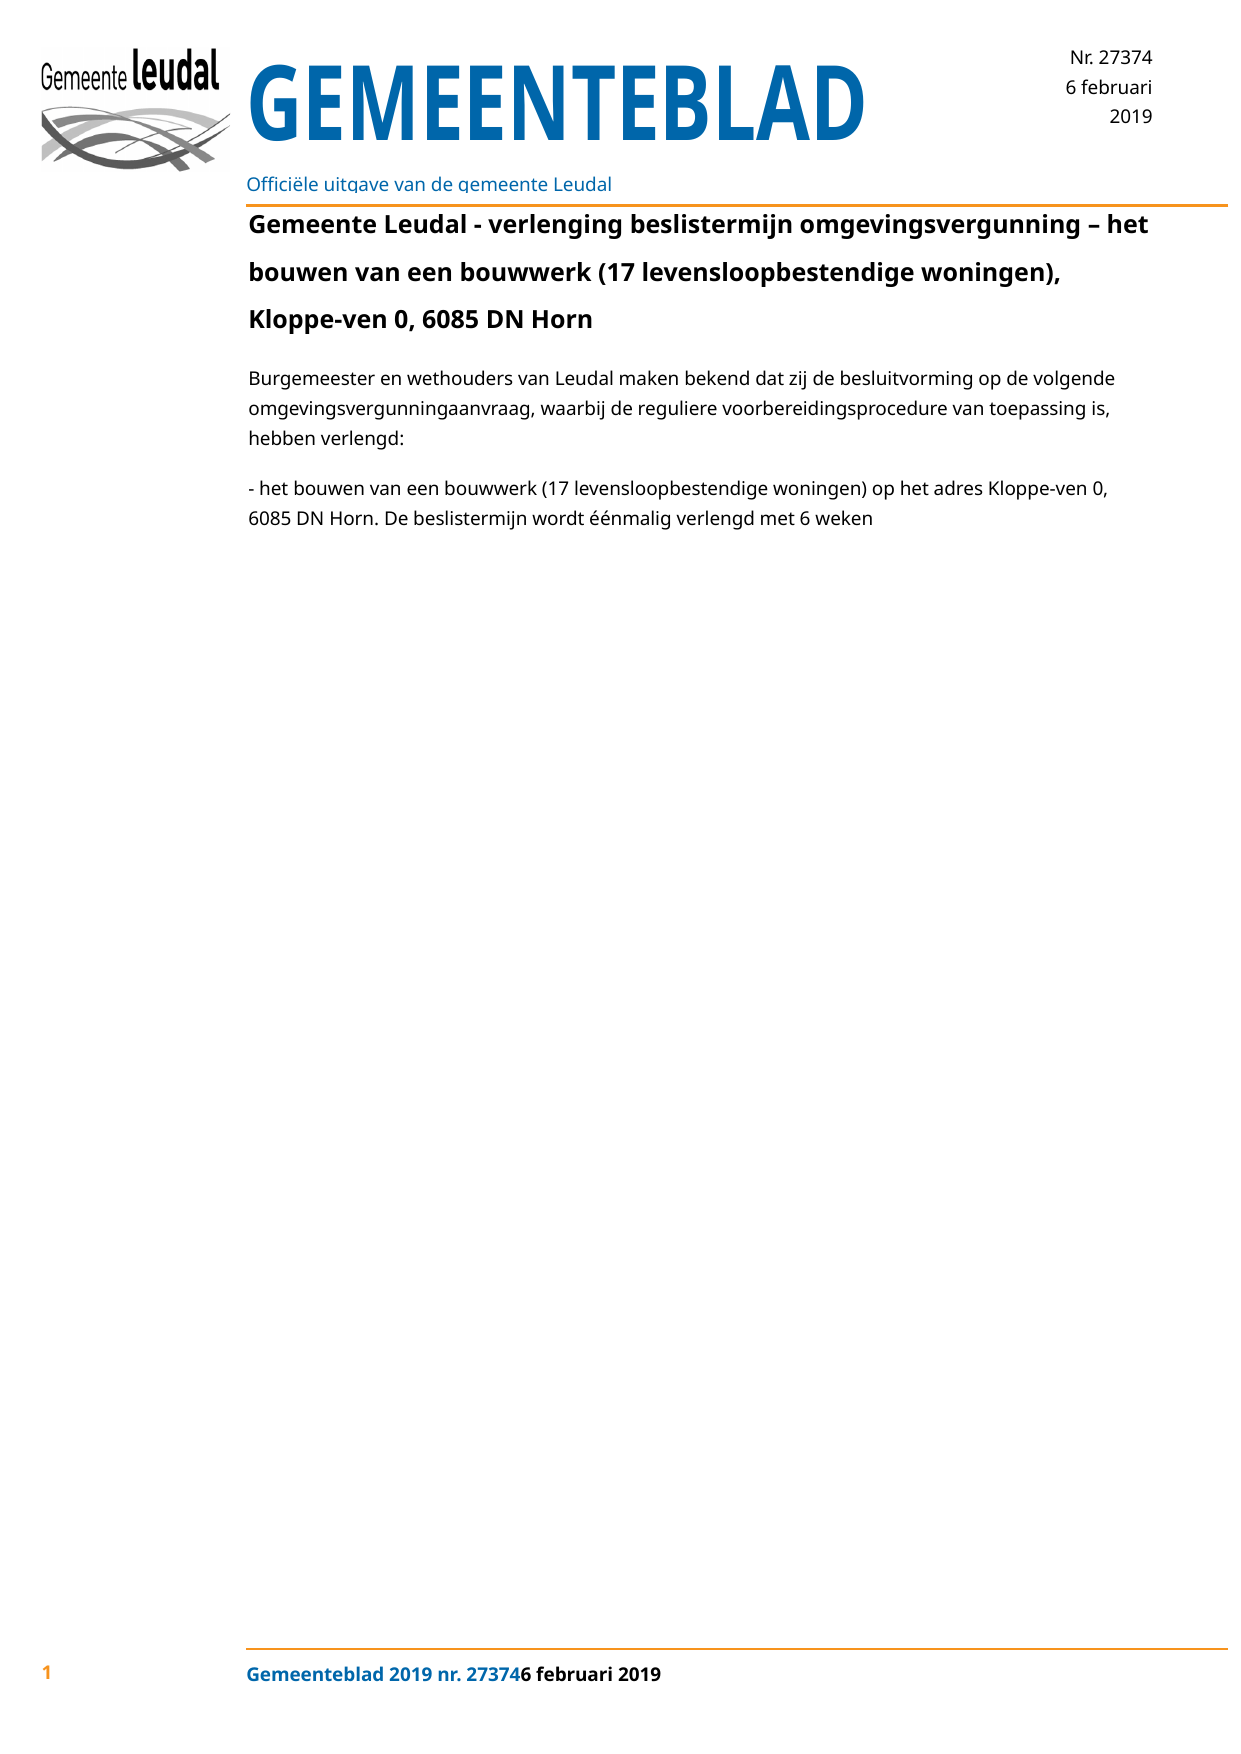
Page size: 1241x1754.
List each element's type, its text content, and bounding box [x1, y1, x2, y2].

text - het bouwen van een bouwwerk (17 levensloopbestendige woningen) op het adres Kloppe-ven 0, 6085 DN Horn. De beslistermijn wordt éénmalig verlengd met 6 weken [248, 475, 1152, 530]
text Burgemeester en wethouders van Leudal maken bekend dat zij de besluitvorming op de volgende omgevingsvergunningaanvraag, waarbij de reguliere voorbereidingsprocedure van toepassing is, hebben verlengd: [248, 366, 1152, 450]
text Gemeente Leudal - verlenging beslistermijn omgevingsvergunning – het bouwen van een bouwwerk (17 levensloopbestendige woningen), Kloppe-ven 0, 6085 DN Horn [248, 207, 1152, 336]
picture [41, 47, 231, 172]
